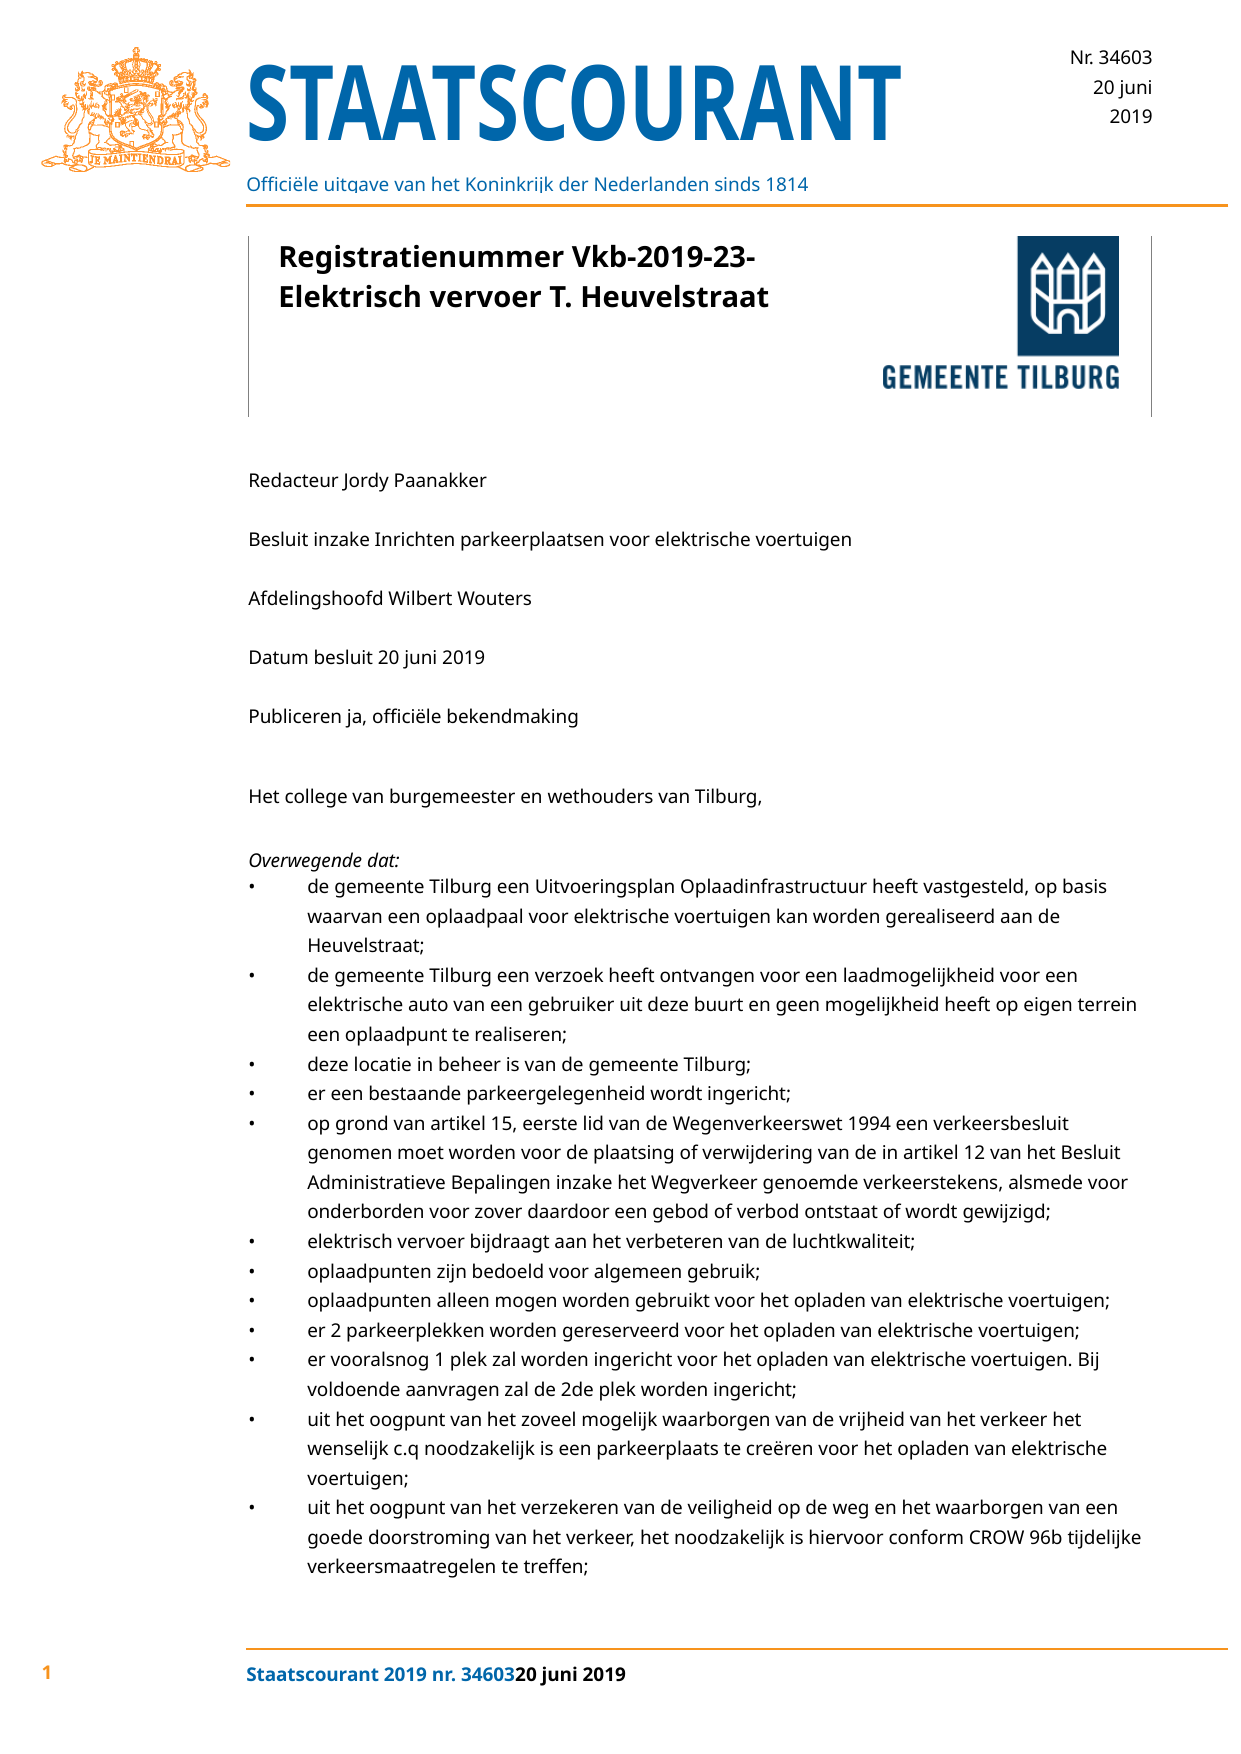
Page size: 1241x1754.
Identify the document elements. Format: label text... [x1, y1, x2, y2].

text Redacteur Jordy Paanakker [248, 467, 1152, 493]
table_header Registratienummer Vkb-2019-23-Elektrisch vervoer T. Heuvelstraat [249, 236, 850, 417]
text Publiceren ja, officiële bekendmaking [248, 703, 1152, 729]
list uit het oogpunt van het verzekeren van de veiligheid op de weg en het waarborgen van een goede doorstroming van het verkeer, het noodzakelijk is hiervoor conform CROW 96b tijdelijke verkeersmaatregelen te treffen; [248, 1494, 1152, 1579]
list er 2 parkeerplekken worden gereserveerd voor het opladen van elektrische voertuigen; [248, 1317, 1152, 1343]
list oplaadpunten alleen mogen worden gebruikt voor het opladen van elektrische voertuigen; [248, 1287, 1152, 1313]
text Besluit inzake Inrichten parkeerplaatsen voor elektrische voertuigen [248, 526, 1152, 552]
list op grond van artikel 15, eerste lid van de Wegenverkeerswet 1994 een verkeersbesluit genomen moet worden voor de plaatsing of verwijdering van de in artikel 12 van het Besluit Administratieve Bepalingen inzake het Wegverkeer genoemde verkeerstekens, alsmede voor onderborden voor zover daardoor een gebod of verbod ontstaat of wordt gewijzigd; [248, 1110, 1152, 1224]
list deze locatie in beheer is van de gemeente Tilburg; [248, 1051, 1152, 1076]
list oplaadpunten zijn bedoeld voor algemeen gebruik; [248, 1258, 1152, 1283]
list er vooralsnog 1 plek zal worden ingericht voor het opladen van elektrische voertuigen. Bij voldoende aanvragen zal de 2de plek worden ingericht; [248, 1347, 1152, 1402]
list elektrisch vervoer bijdraagt aan het verbeteren van de luchtkwaliteit; [248, 1228, 1152, 1254]
list de gemeente Tilburg een verzoek heeft ontvangen voor een laadmogelijkheid voor een elektrische auto van een gebruiker uit deze buurt en geen mogelijkheid heeft op eigen terrein een oplaadpunt te realiseren; [248, 962, 1152, 1047]
text Datum besluit 20 juni 2019 [248, 644, 1152, 670]
picture [882, 236, 1119, 391]
text Het college van burgemeester en wethouders van Tilburg, [248, 783, 1152, 809]
text Afdelingshoofd Wilbert Wouters [248, 585, 1152, 611]
table_header [850, 236, 1151, 417]
list uit het oogpunt van het zoveel mogelijk waarborgen van de vrijheid van het verkeer het wenselijk c.q noodzakelijk is een parkeerplaats te creëren voor het opladen van elektrische voertuigen; [248, 1406, 1152, 1491]
text Overwegende dat: [248, 847, 1152, 873]
list er een bestaande parkeergelegenheid wordt ingericht; [248, 1080, 1152, 1106]
picture [41, 47, 231, 172]
list de gemeente Tilburg een Uitvoeringsplan Oplaadinfrastructuur heeft vastgesteld, op basis waarvan een oplaadpaal voor elektrische voertuigen kan worden gerealiseerd aan de Heuvelstraat; [248, 873, 1152, 958]
